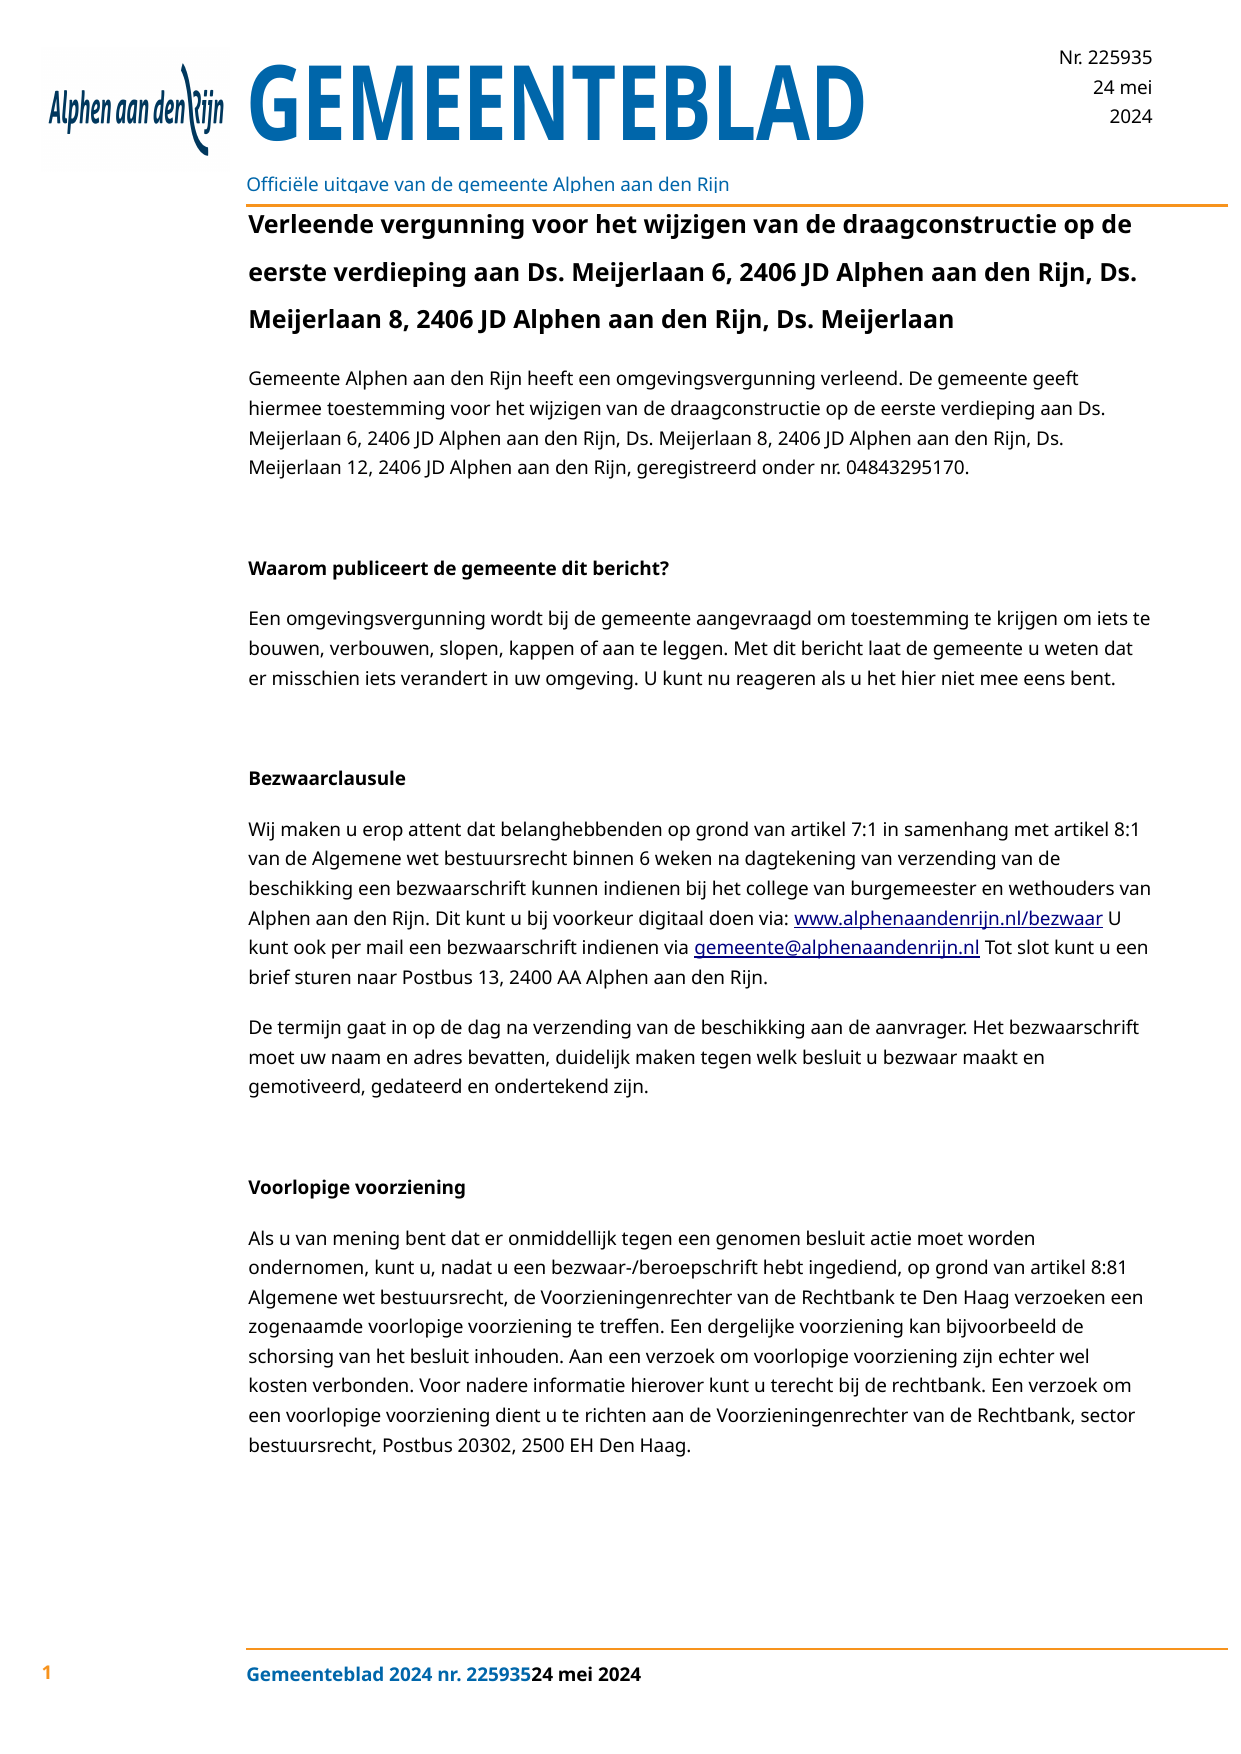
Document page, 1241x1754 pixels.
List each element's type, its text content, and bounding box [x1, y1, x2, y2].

text Verleende vergunning voor het wijzigen van de draagconstructie op de eerste verdieping aan Ds. Meijerlaan 6, 2406 JD Alphen aan den Rijn, Ds. Meijerlaan 8, 2406 JD Alphen aan den Rijn, Ds. Meijerlaan [248, 207, 1152, 336]
text Gemeente Alphen aan den Rijn heeft een omgevingsvergunning verleend. De gemeente geeft hiermee toestemming voor het wijzigen van de draagconstructie op de eerste verdieping aan Ds. Meijerlaan 6, 2406 JD Alphen aan den Rijn, Ds. Meijerlaan 8, 2406 JD Alphen aan den Rijn, Ds. Meijerlaan 12, 2406 JD Alphen aan den Rijn, geregistreerd onder nr. 04843295170. [248, 366, 1152, 480]
text De termijn gaat in op de dag na verzending van de beschikking aan de aanvrager. Het bezwaarschrift moet uw naam en adres bevatten, duidelijk maken tegen welk besluit u bezwaar maakt en gemotiveerd, gedateerd en ondertekend zijn. [248, 1014, 1152, 1099]
text Wij maken u erop attent dat belanghebbenden op grond van artikel 7:1 in samenhang met artikel 8:1 van de Algemene wet bestuursrecht binnen 6 weken na dagtekening van verzending van de beschikking een bezwaarschrift kunnen indienen bij het college van burgemeester en wethouders van Alphen aan den Rijn. Dit kunt u bij voorkeur digitaal doen via: www.alphenaandenrijn.nl/bezwaar U kunt ook per mail een bezwaarschrift indienen via gemeente@alphenaandenrijn.nl Tot slot kunt u een brief sturen naar Postbus 13, 2400 AA Alphen aan den Rijn. [248, 816, 1152, 989]
text Bezwaarclausule [248, 766, 1152, 791]
text Waarom publiceert de gemeente dit bericht? [248, 555, 1152, 581]
text Een omgevingsvergunning wordt bij de gemeente aangevraagd om toestemming te krijgen om iets te bouwen, verbouwen, slopen, kappen of aan te leggen. Met dit bericht laat de gemeente u weten dat er misschien iets verandert in uw omgeving. U kunt nu reageren als u het hier niet mee eens bent. [248, 606, 1152, 690]
text Voorlopige voorziening [248, 1174, 1152, 1200]
text Als u van mening bent dat er onmiddellijk tegen een genomen besluit actie moet worden ondernomen, kunt u, nadat u een bezwaar-/beroepschrift hebt ingediend, op grond van artikel 8:81 Algemene wet bestuursrecht, de Voorzieningenrechter van de Rechtbank te Den Haag verzoeken een zogenaamde voorlopige voorziening te treffen. Een dergelijke voorziening kan bijvoorbeeld de schorsing van het besluit inhouden. Aan een verzoek om voorlopige voorziening zijn echter wel kosten verbonden. Voor nadere informatie hierover kunt u terecht bij de rechtbank. Een verzoek om een voorlopige voorziening dient u te richten aan de Voorzieningenrechter van de Rechtbank, sector bestuursrecht, Postbus 20302, 2500 EH Den Haag. [248, 1225, 1152, 1457]
picture [41, 47, 231, 172]
